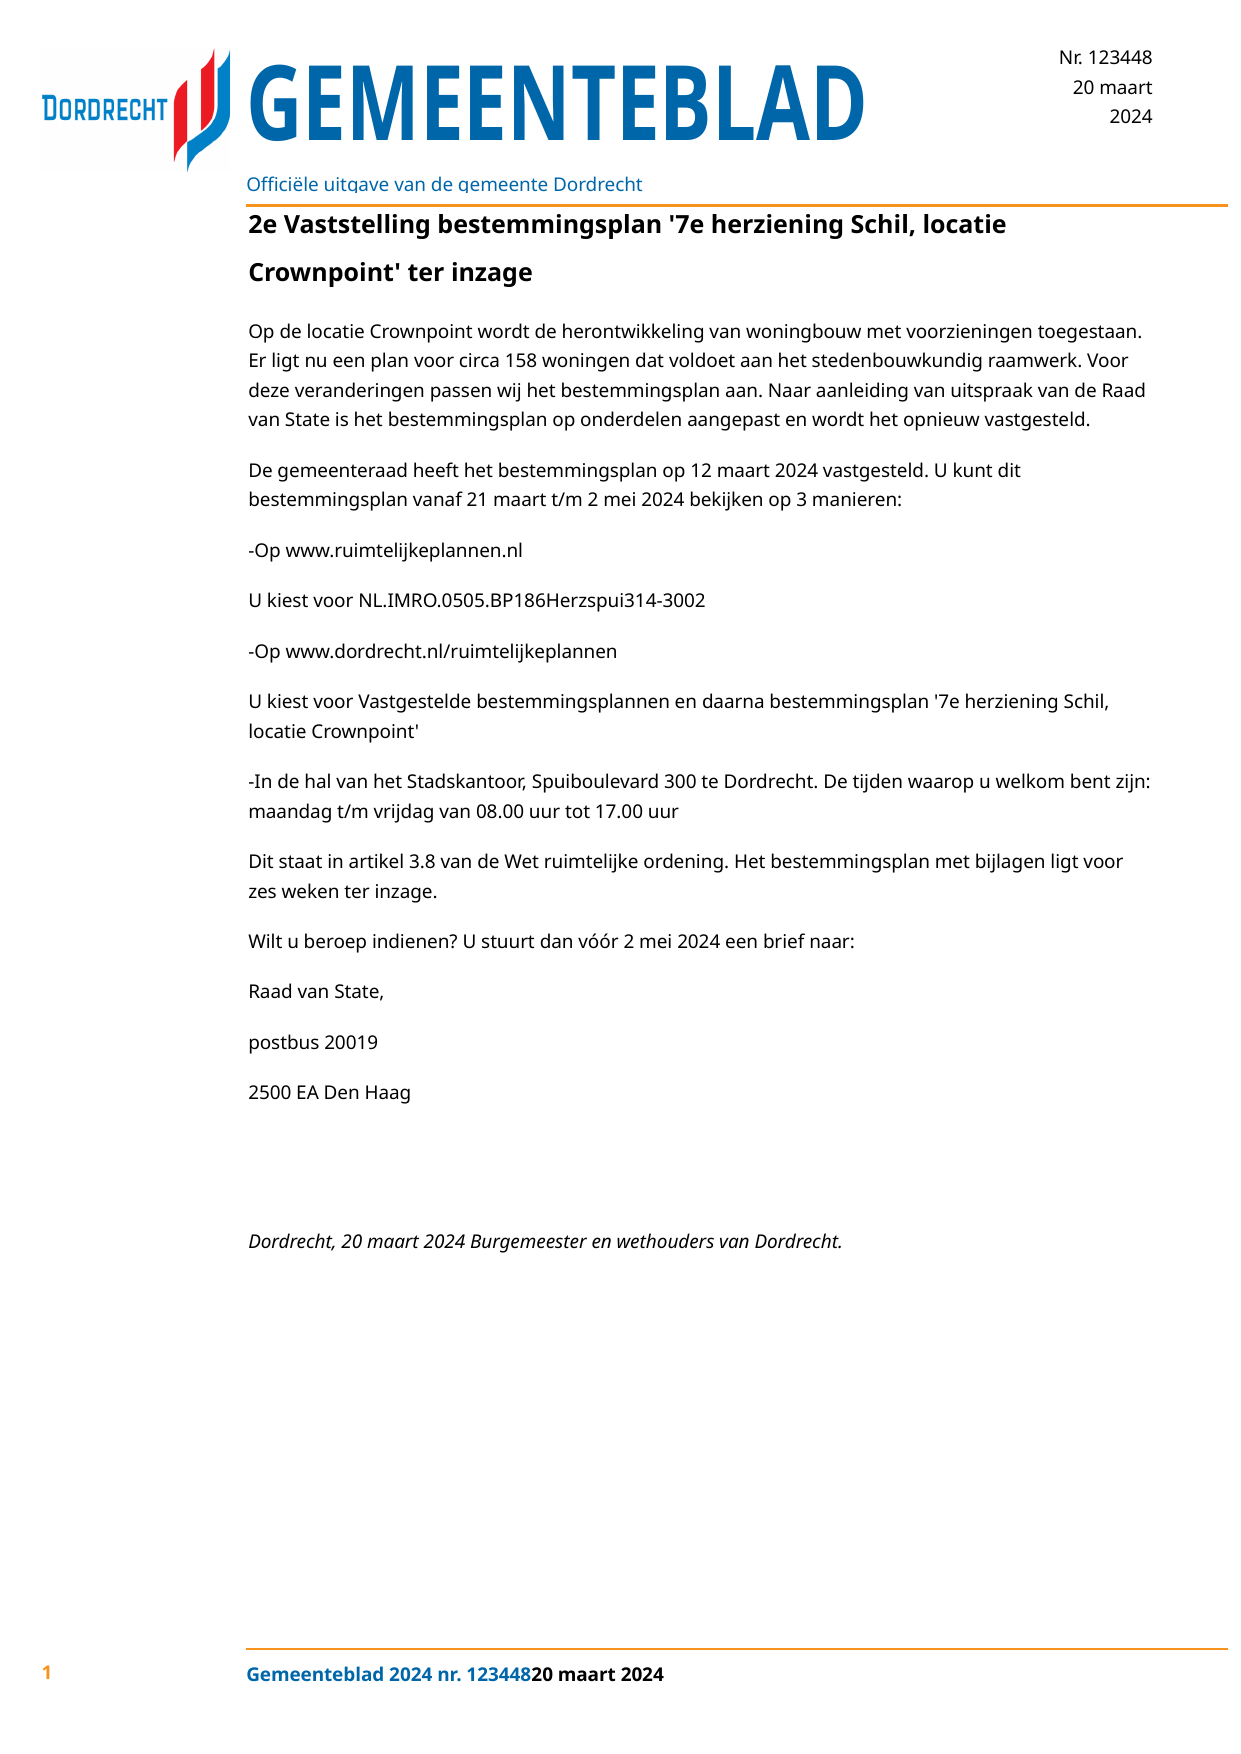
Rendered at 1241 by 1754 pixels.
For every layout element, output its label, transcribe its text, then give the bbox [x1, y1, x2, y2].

text U kiest voor NL.IMRO.0505.BP186Herzspui314-3002 [248, 587, 1152, 613]
text U kiest voor Vastgestelde bestemmingsplannen en daarna bestemmingsplan '7e herziening Schil, locatie Crownpoint' [248, 688, 1152, 744]
text -In de hal van het Stadskantoor, Spuiboulevard 300 te Dordrecht. De tijden waarop u welkom bent zijn: maandag t/m vrijdag van 08.00 uur tot 17.00 uur [248, 768, 1152, 824]
text -Op www.dordrecht.nl/ruimtelijkeplannen [248, 638, 1152, 664]
text Dit staat in artikel 3.8 van de Wet ruimtelijke ordening. Het bestemmingsplan met bijlagen ligt voor zes weken ter inzage. [248, 848, 1152, 904]
text Raad van State, [248, 979, 1152, 1004]
text Op de locatie Crownpoint wordt de herontwikkeling van woningbouw met voorzieningen toegestaan. Er ligt nu een plan voor circa 158 woningen dat voldoet aan het stedenbouwkundig raamwerk. Voor deze veranderingen passen wij het bestemmingsplan aan. Naar aanleiding van uitspraak van de Raad van State is het bestemmingsplan op onderdelen aangepast en wordt het opnieuw vastgesteld. [248, 318, 1152, 432]
text 2e Vaststelling bestemmingsplan '7e herziening Schil, locatie Crownpoint' ter inzage [248, 207, 1152, 288]
text -Op www.ruimtelijkeplannen.nl [248, 537, 1152, 563]
text Wilt u beroep indienen? U stuurt dan vóór 2 mei 2024 een brief naar: [248, 928, 1152, 954]
text De gemeenteraad heeft het bestemmingsplan op 12 maart 2024 vastgesteld. U kunt dit bestemmingsplan vanaf 21 maart t/m 2 mei 2024 bekijken op 3 manieren: [248, 457, 1152, 512]
text 2500 EA Den Haag [248, 1079, 1152, 1105]
text Dordrecht, 20 maart 2024 Burgemeester en wethouders van Dordrecht. [248, 1228, 1152, 1254]
text postbus 20019 [248, 1029, 1152, 1055]
picture [41, 47, 231, 172]
